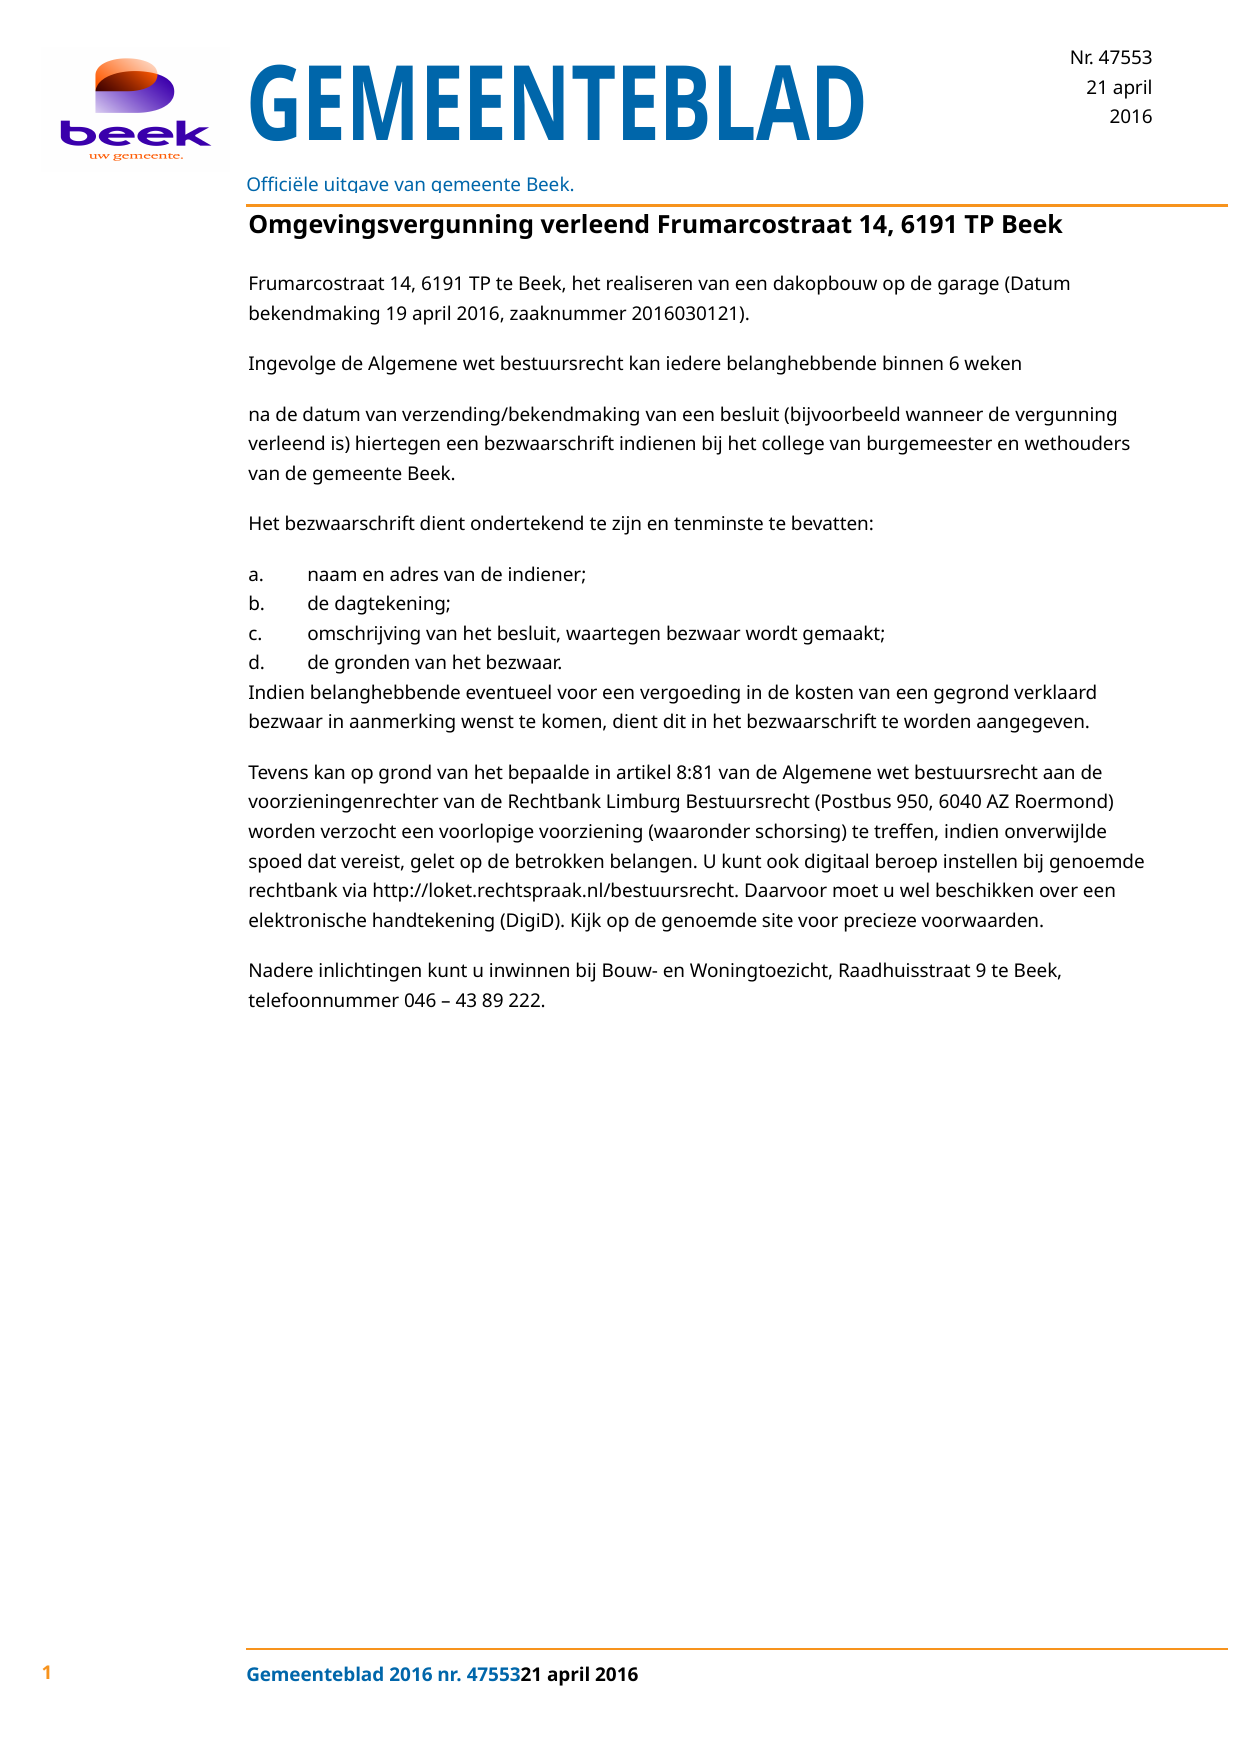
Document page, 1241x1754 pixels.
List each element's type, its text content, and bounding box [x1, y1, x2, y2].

text Indien belanghebbende eventueel voor een vergoeding in de kosten van een gegrond verklaard bezwaar in aanmerking wenst te komen, dient dit in het bezwaarschrift te worden aangegeven. [248, 679, 1152, 734]
list de dagtekening; [248, 590, 1152, 616]
text Het bezwaarschrift dient ondertekend te zijn en tenminste te bevatten: [248, 510, 1152, 536]
list de gronden van het bezwaar. [248, 649, 1152, 675]
list omschrijving van het besluit, waartegen bezwaar wordt gemaakt; [248, 620, 1152, 646]
text Frumarcostraat 14, 6191 TP te Beek, het realiseren van een dakopbouw op de garage (Datum bekendmaking 19 april 2016, zaaknummer 2016030121). [248, 270, 1152, 326]
text Tevens kan op grond van het bepaalde in artikel 8:81 van de Algemene wet bestuursrecht aan de voorzieningenrechter van de Rechtbank Limburg Bestuursrecht (Postbus 950, 6040 AZ Roermond) worden verzocht een voorlopige voorziening (waaronder schorsing) te treffen, indien onverwijlde spoed dat vereist, gelet op de betrokken belangen. U kunt ook digitaal beroep instellen bij genoemde rechtbank via http://loket.rechtspraak.nl/bestuursrecht. Daarvoor moet u wel beschikken over een elektronische handtekening (DigiD). Kijk op de genoemde site voor precieze voorwaarden. [248, 759, 1152, 933]
picture [41, 47, 231, 172]
text Nadere inlichtingen kunt u inwinnen bij Bouw- en Woningtoezicht, Raadhuisstraat 9 te Beek, telefoonnummer 046 – 43 89 222. [248, 957, 1152, 1013]
text Ingevolge de Algemene wet bestuursrecht kan iedere belanghebbende binnen 6 weken [248, 350, 1152, 376]
list naam en adres van de indiener; [248, 561, 1152, 586]
text Omgevingsvergunning verleend Frumarcostraat 14, 6191 TP Beek [248, 207, 1152, 241]
text na de datum van verzending/bekendmaking van een besluit (bijvoorbeeld wanneer de vergunning verleend is) hiertegen een bezwaarschrift indienen bij het college van burgemeester en wethouders van de gemeente Beek. [248, 401, 1152, 486]
